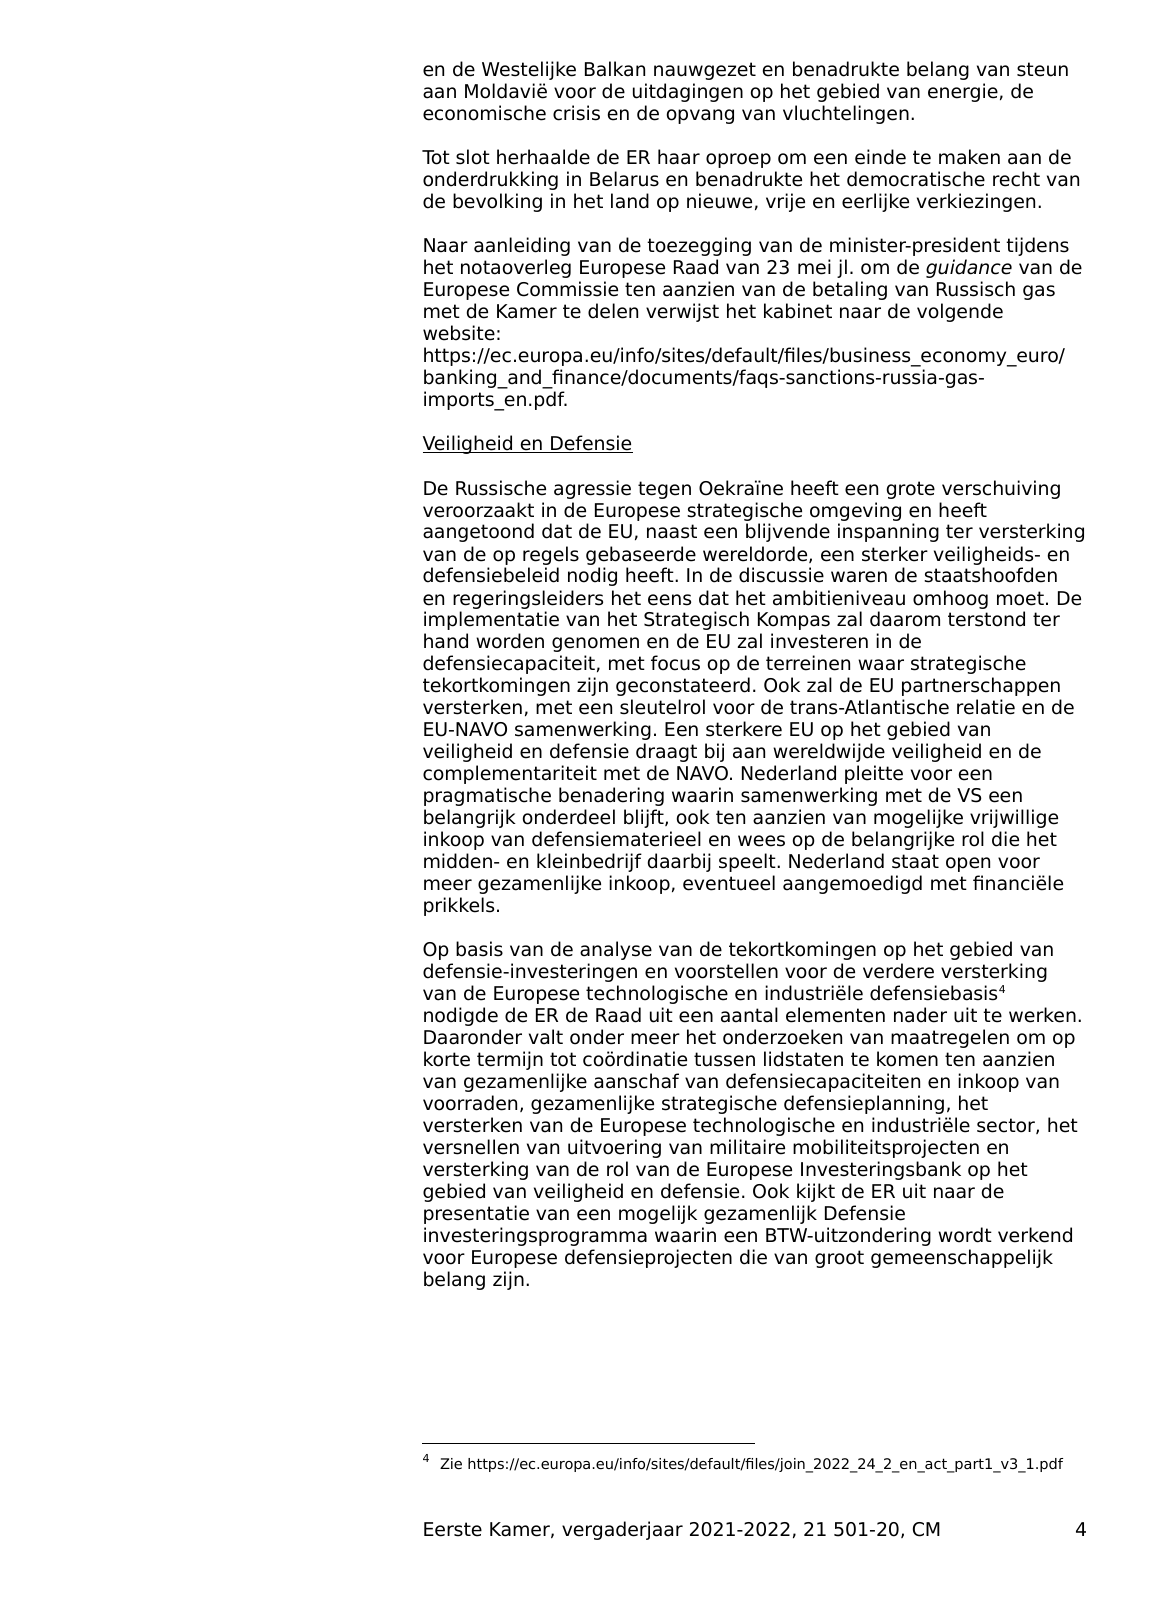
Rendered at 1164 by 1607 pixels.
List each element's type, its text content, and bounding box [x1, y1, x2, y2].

text Op basis van de analyse van de tekortkomingen op het gebied van defensie-investeringen en voorstellen voor de verdere versterking van de Europese technologische en industriële defensiebasis nodigde de ER de Raad uit een aantal elementen nader uit te werken. Daaronder valt onder meer het onderzoeken van maatregelen om op korte termijn tot coördinatie tussen lidstaten te komen ten aanzien van gezamenlijke aanschaf van defensiecapaciteiten en inkoop van voorraden, gezamenlijke strategische defensieplanning, het versterken van de Europese technologische en industriële sector, het versnellen van uitvoering van militaire mobiliteitsprojecten en versterking van de rol van de Europese Investeringsbank op het gebied van veiligheid en defensie. Ook kijkt de ER uit naar de presentatie van een mogelijk gezamenlijk Defensie investeringsprogramma waarin een BTW-uitzondering wordt verkend voor Europese defensieprojecten die van groot gemeenschappelijk belang zijn. [422, 939, 1087, 1291]
text en de Westelijke Balkan nauwgezet en benadrukte belang van steun aan Moldavië voor de uitdagingen op het gebied van energie, de economische crisis en de opvang van vluchtelingen. [422, 59, 1087, 125]
text De Russische agressie tegen Oekraïne heeft een grote verschuiving veroorzaakt in de Europese strategische omgeving en heeft aangetoond dat de EU, naast een blijvende inspanning ter versterking van de op regels gebaseerde wereldorde, een sterker veiligheids- en defensiebeleid nodig heeft. In de discussie waren de staatshoofden en regeringsleiders het eens dat het ambitieniveau omhoog moet. De implementatie van het Strategisch Kompas zal daarom terstond ter hand worden genomen en de EU zal investeren in de defensiecapaciteit, met focus op de terreinen waar strategische tekortkomingen zijn geconstateerd. Ook zal de EU partnerschappen versterken, met een sleutelrol voor de trans-Atlantische relatie en de EU-NAVO samenwerking. Een sterkere EU op het gebied van veiligheid en defensie draagt bij aan wereldwijde veiligheid en de complementariteit met de NAVO. Nederland pleitte voor een pragmatische benadering waarin samenwerking met de VS een belangrijk onderdeel blijft, ook ten aanzien van mogelijke vrijwillige inkoop van defensiematerieel en wees op de belangrijke rol die het midden- en kleinbedrijf daarbij speelt. Nederland staat open voor meer gezamenlijke inkoop, eventueel aangemoedigd met financiële prikkels. [422, 477, 1087, 917]
text Tot slot herhaalde de ER haar oproep om een einde te maken aan de onderdrukking in Belarus en benadrukte het democratische recht van de bevolking in het land op nieuwe, vrije en eerlijke verkiezingen. [422, 147, 1087, 213]
text Zie https://ec.europa.eu/info/sites/default/files/join_2022_24_2_en_act_part1_v3_1.pdf [422, 1452, 1087, 1474]
subtitle Veiligheid en Defensie [422, 433, 1087, 455]
text Naar aanleiding van de toezegging van de minister-president tijdens het notaoverleg Europese Raad van 23 mei jl. om de guidance van de Europese Commissie ten aanzien van de betaling van Russisch gas met de Kamer te delen verwijst het kabinet naar de volgende website: https://ec.europa.eu/info/sites/default/files/business_economy_euro/banking_and_finance/documents/faqs-sanctions-russia-gas-imports_en.pdf. [422, 235, 1087, 411]
